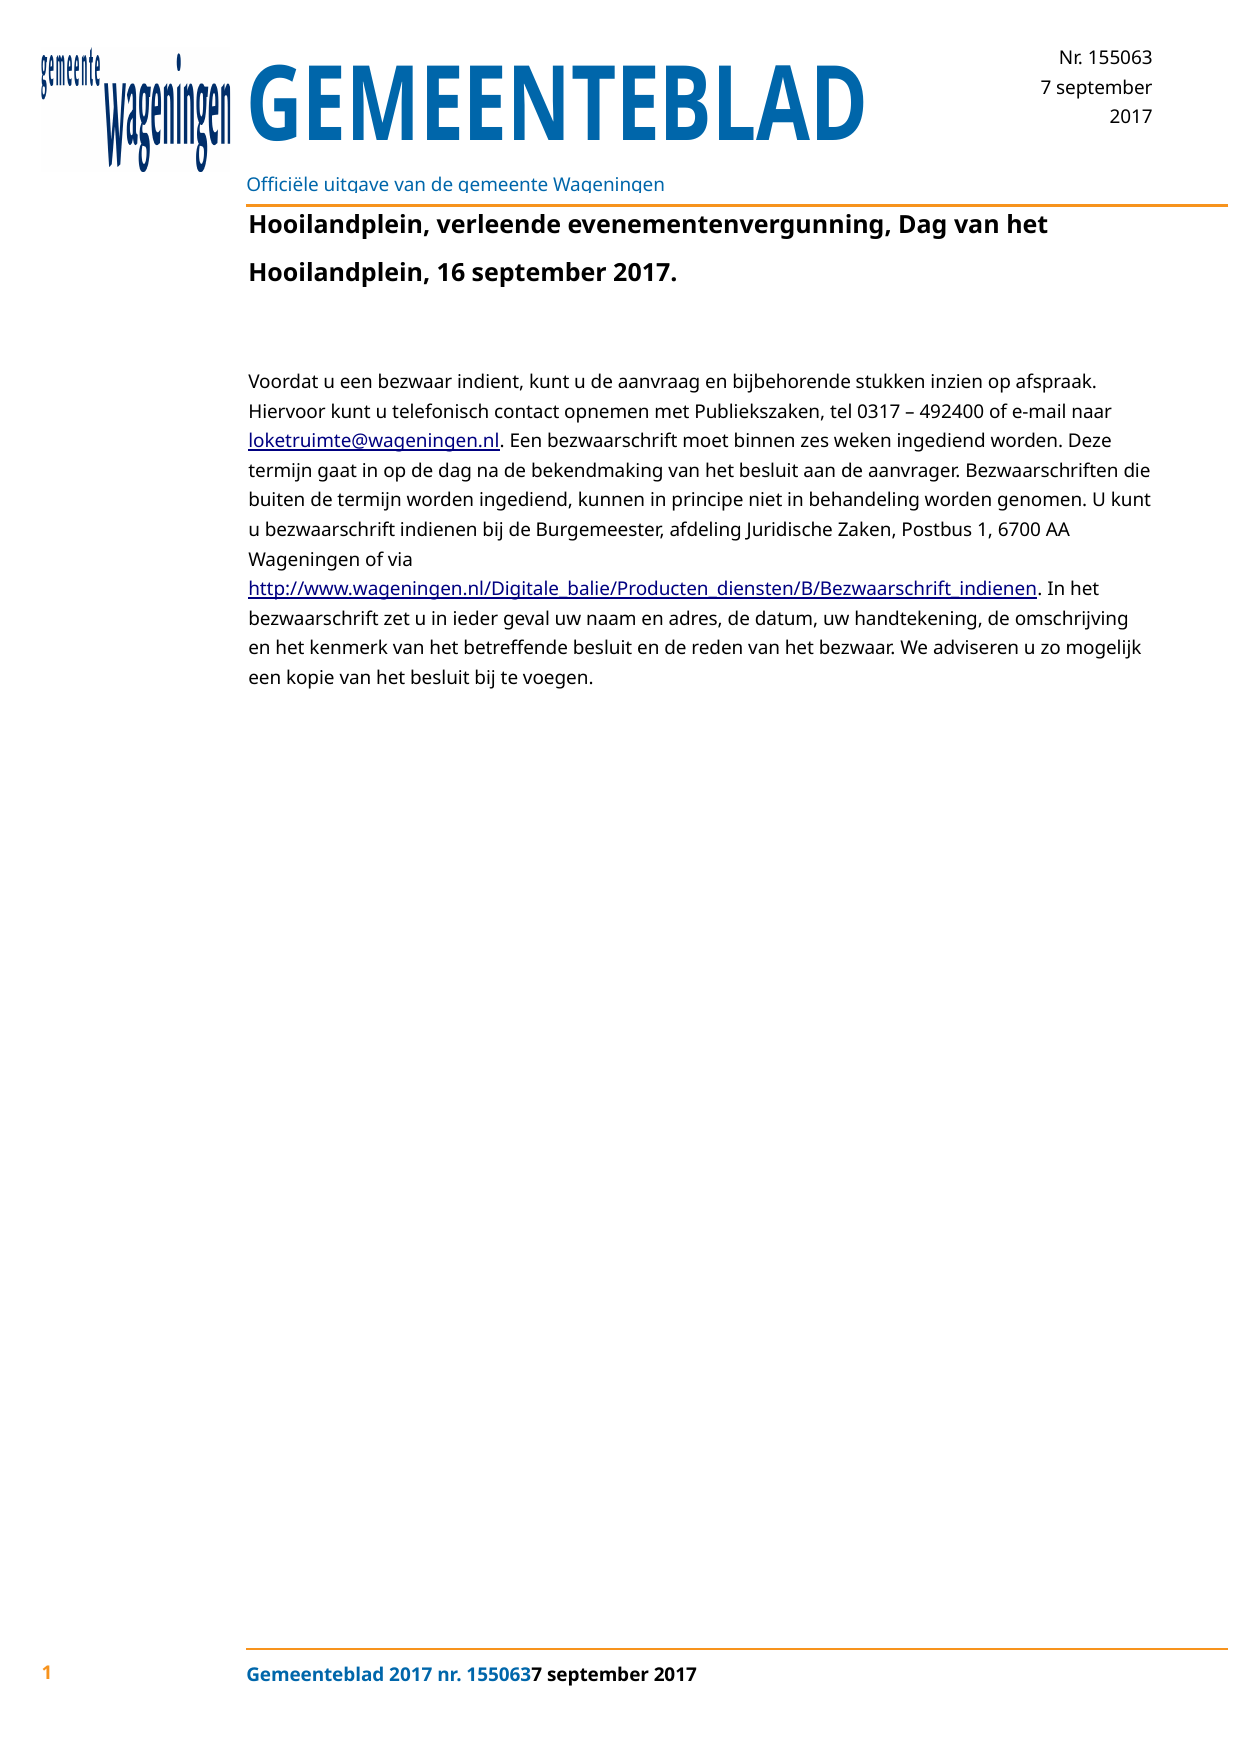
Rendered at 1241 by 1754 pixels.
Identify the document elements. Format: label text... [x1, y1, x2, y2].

text Hooilandplein, verleende evenementenvergunning, Dag van het Hooilandplein, 16 september 2017. [248, 207, 1152, 288]
picture [41, 47, 231, 172]
text Voordat u een bezwaar indient, kunt u de aanvraag en bijbehorende stukken inzien op afspraak. Hiervoor kunt u telefonisch contact opnemen met Publiekszaken, tel 0317 – 492400 of e-mail naar loketruimte@wageningen.nl. Een bezwaarschrift moet binnen zes weken ingediend worden. Deze termijn gaat in op de dag na de bekendmaking van het besluit aan de aanvrager. Bezwaarschriften die buiten de termijn worden ingediend, kunnen in principe niet in behandeling worden genomen. U kunt u bezwaarschrift indienen bij de Burgemeester, afdeling Juridische Zaken, Postbus 1, 6700 AA Wageningen of via http://www.wageningen.nl/Digitale_balie/Producten_diensten/B/Bezwaarschrift_indienen. In het bezwaarschrift zet u in ieder geval uw naam en adres, de datum, uw handtekening, de omschrijving en het kenmerk van het betreffende besluit en de reden van het bezwaar. We adviseren u zo mogelijk een kopie van het besluit bij te voegen. [248, 368, 1152, 690]
